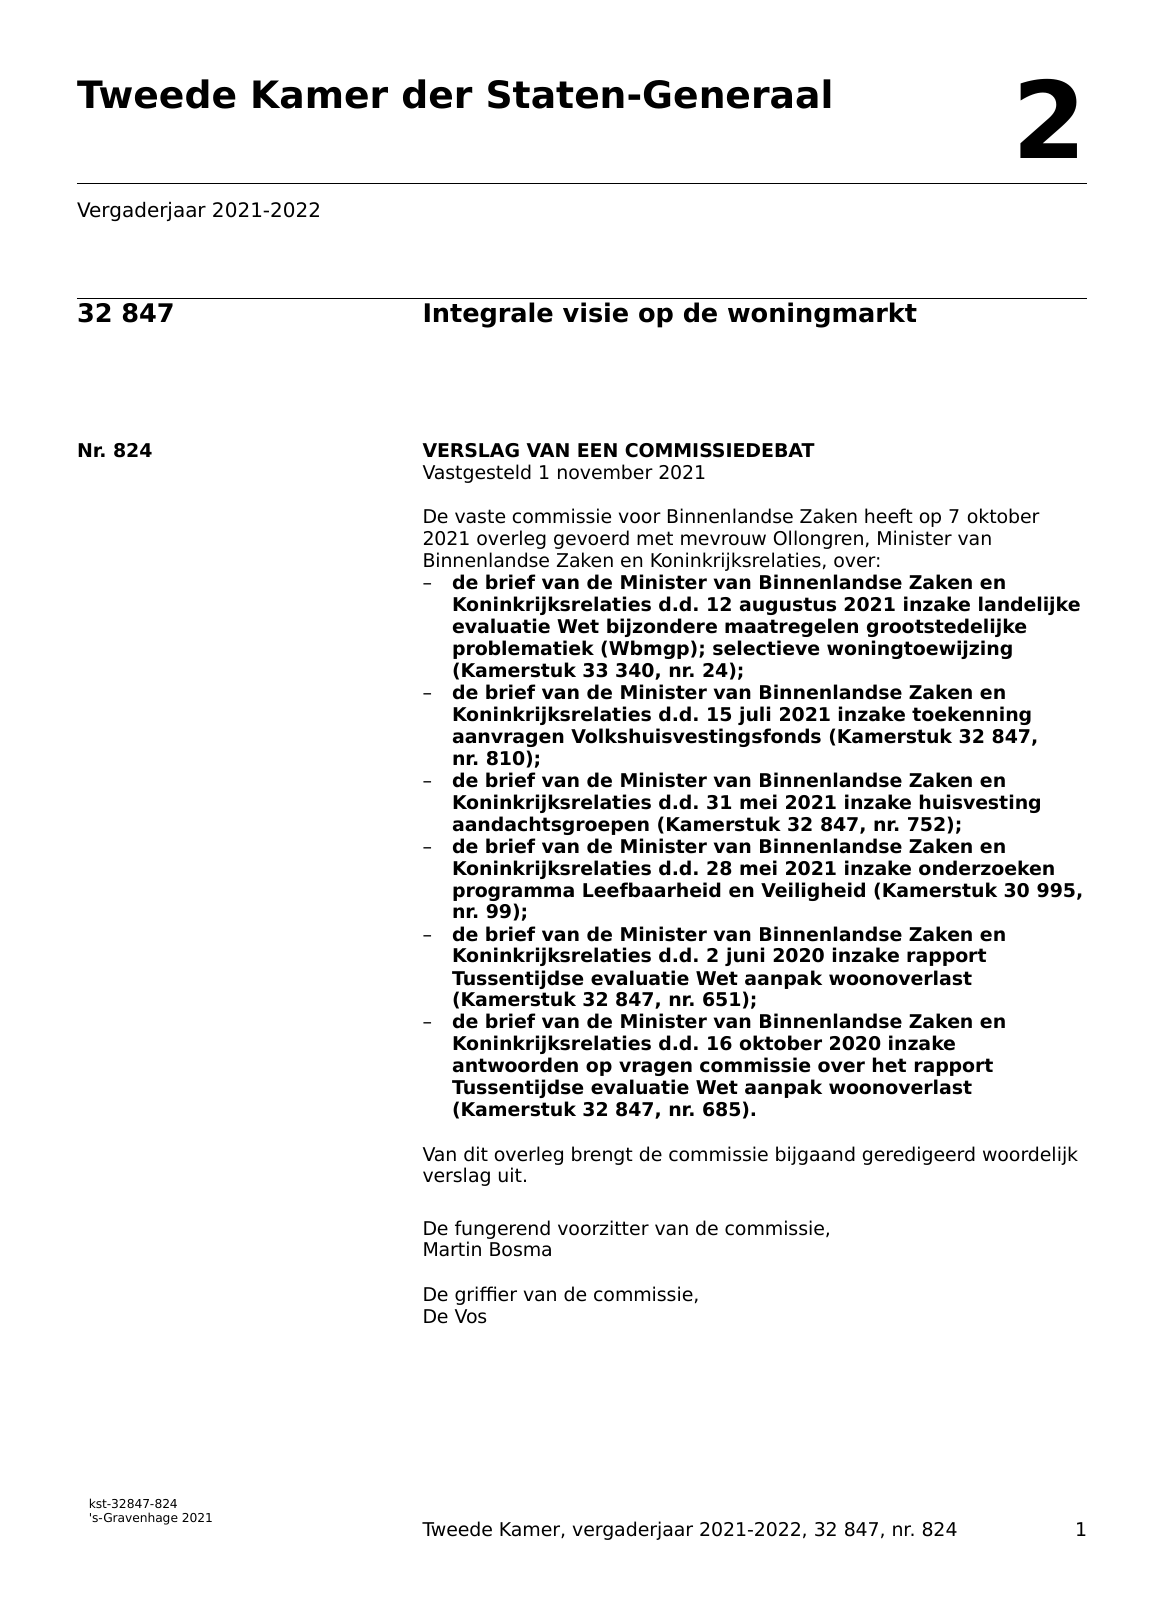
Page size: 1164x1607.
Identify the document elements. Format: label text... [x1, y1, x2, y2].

table_header 2 [886, 59, 1087, 183]
text – de brief van de Minister van Binnenlandse Zaken en Koninkrijksrelaties d.d. 31 mei 2021 inzake huisvesting aandachtsgroepen (Kamerstuk 32 847, nr. 752); [422, 769, 1087, 836]
text De fungerend voorzitter van de commissie, Martin Bosma [422, 1217, 1087, 1261]
text – de brief van de Minister van Binnenlandse Zaken en Koninkrijksrelaties d.d. 15 juli 2021 inzake toekenning aanvragen Volkshuisvestingsfonds (Kamerstuk 32 847, nr. 810); [422, 682, 1087, 769]
text – de brief van de Minister van Binnenlandse Zaken en Koninkrijksrelaties d.d. 2 juni 2020 inzake rapport Tussentijdse evaluatie Wet aanpak woonoverlast (Kamerstuk 32 847, nr. 651); [422, 923, 1087, 1011]
table_cell Vergaderjaar 2021-2022 [77, 184, 1087, 298]
text – de brief van de Minister van Binnenlandse Zaken en Koninkrijksrelaties d.d. 12 augustus 2021 inzake landelijke evaluatie Wet bijzondere maatregelen grootstedelijke problematiek (Wbmgp); selectieve woningtoewijzing (Kamerstuk 33 340, nr. 24); [422, 572, 1087, 682]
text De vaste commissie voor Binnenlandse Zaken heeft op 7 oktober 2021 overleg gevoerd met mevrouw Ollongren, Minister van Binnenlandse Zaken en Koninkrijksrelaties, over: [422, 506, 1087, 572]
subtitle Nr. 824 VERSLAG VAN EEN COMMISSIEDEBAT [77, 440, 1087, 462]
text – de brief van de Minister van Binnenlandse Zaken en Koninkrijksrelaties d.d. 16 oktober 2020 inzake antwoorden op vragen commissie over het rapport Tussentijdse evaluatie Wet aanpak woonoverlast (Kamerstuk 32 847, nr. 685). [422, 1011, 1087, 1121]
text – de brief van de Minister van Binnenlandse Zaken en Koninkrijksrelaties d.d. 28 mei 2021 inzake onderzoeken programma Leefbaarheid en Veiligheid (Kamerstuk 30 995, nr. 99); [422, 836, 1087, 923]
text Van dit overleg brengt de commissie bijgaand geredigeerd woordelijk verslag uit. [422, 1143, 1087, 1187]
subtitle 32 847 Integrale visie op de woningmarkt [77, 299, 1087, 329]
text kst-32847-824 [88, 1497, 323, 1511]
text Vastgesteld 1 november 2021 [422, 462, 1087, 484]
table_header Tweede Kamer der Staten-Generaal [77, 59, 886, 183]
text De griffier van de commissie, De Vos [422, 1283, 1087, 1327]
text 's-Gravenhage 2021 [88, 1511, 323, 1525]
